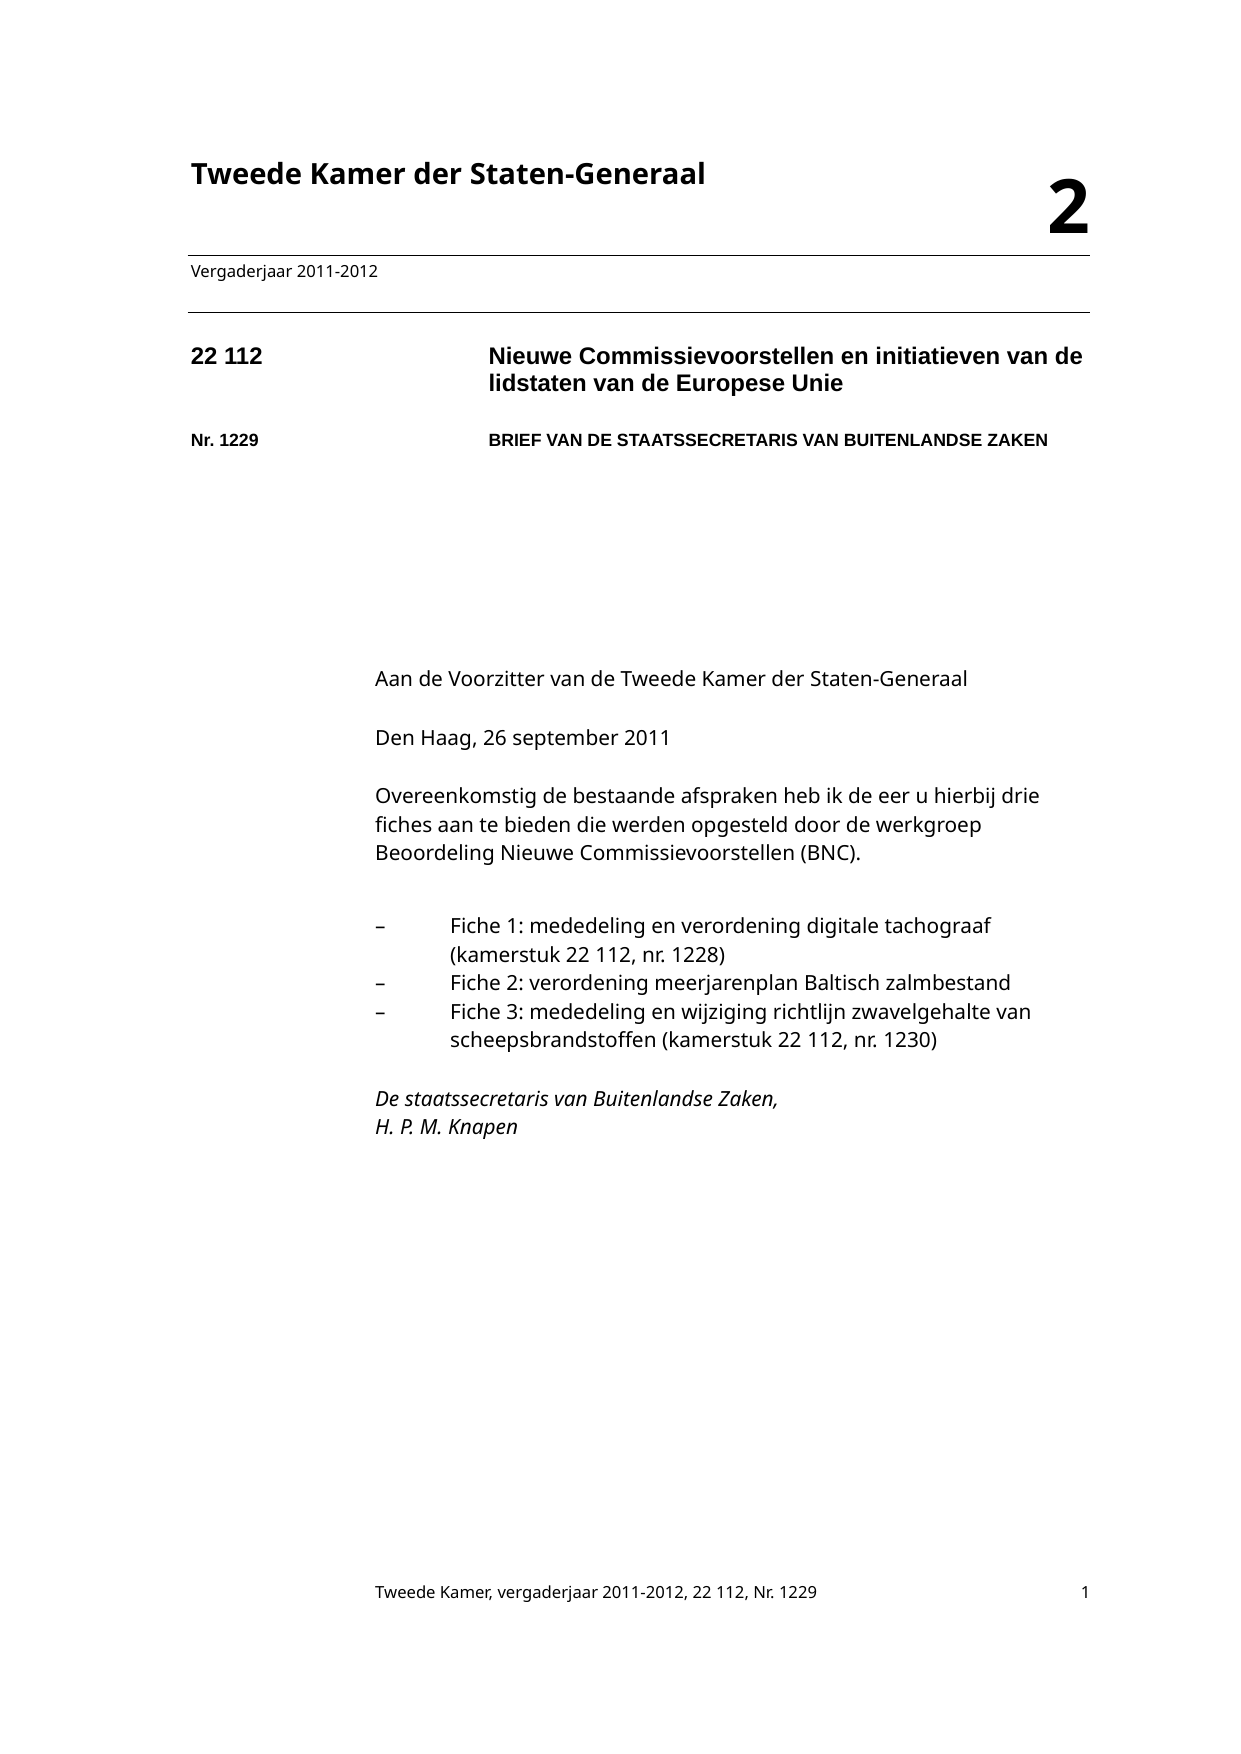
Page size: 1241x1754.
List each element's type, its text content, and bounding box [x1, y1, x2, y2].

table_cell BRIEF VAN DE STAATSSECRETARIS VAN BUITENLANDSE ZAKEN [485, 427, 1090, 546]
table_cell 22 112 [188, 339, 485, 427]
table_cell Vergaderjaar 2011-2012 [188, 256, 485, 312]
text H. P. M. Knapen [375, 1112, 1090, 1141]
table_header 2 [910, 150, 1090, 255]
text Den Haag, 26 september 2011 [375, 723, 1090, 751]
table_cell Nr. 1229 [188, 427, 485, 546]
table_cell [188, 313, 485, 339]
table_cell [485, 256, 1090, 312]
list Fiche 3: mededeling en wijziging richtlijn zwavelgehalte van scheepsbrandstoffen (kamerstuk 22 112, nr. 1230) [375, 997, 1090, 1054]
table_cell [485, 313, 1090, 339]
table_header Tweede Kamer der Staten-Generaal [188, 150, 909, 255]
table_cell Nieuwe Commissievoorstellen en initiatieven van de lidstaten van de Europese Unie [485, 339, 1090, 427]
text Aan de Voorzitter van de Tweede Kamer der Staten-Generaal [375, 664, 1090, 693]
list Fiche 1: mededeling en verordening digitale tachograaf (kamerstuk 22 112, nr. 1228) [375, 912, 1090, 968]
text Overeenkomstig de bestaande afspraken heb ik de eer u hierbij drie fiches aan te bieden die werden opgesteld door de werkgroep Beoordeling Nieuwe Commissievoorstellen (BNC). [375, 781, 1090, 867]
text De staatssecretaris van Buitenlandse Zaken, [375, 1084, 1090, 1112]
list Fiche 2: verordening meerjarenplan Baltisch zalmbestand [375, 968, 1090, 997]
